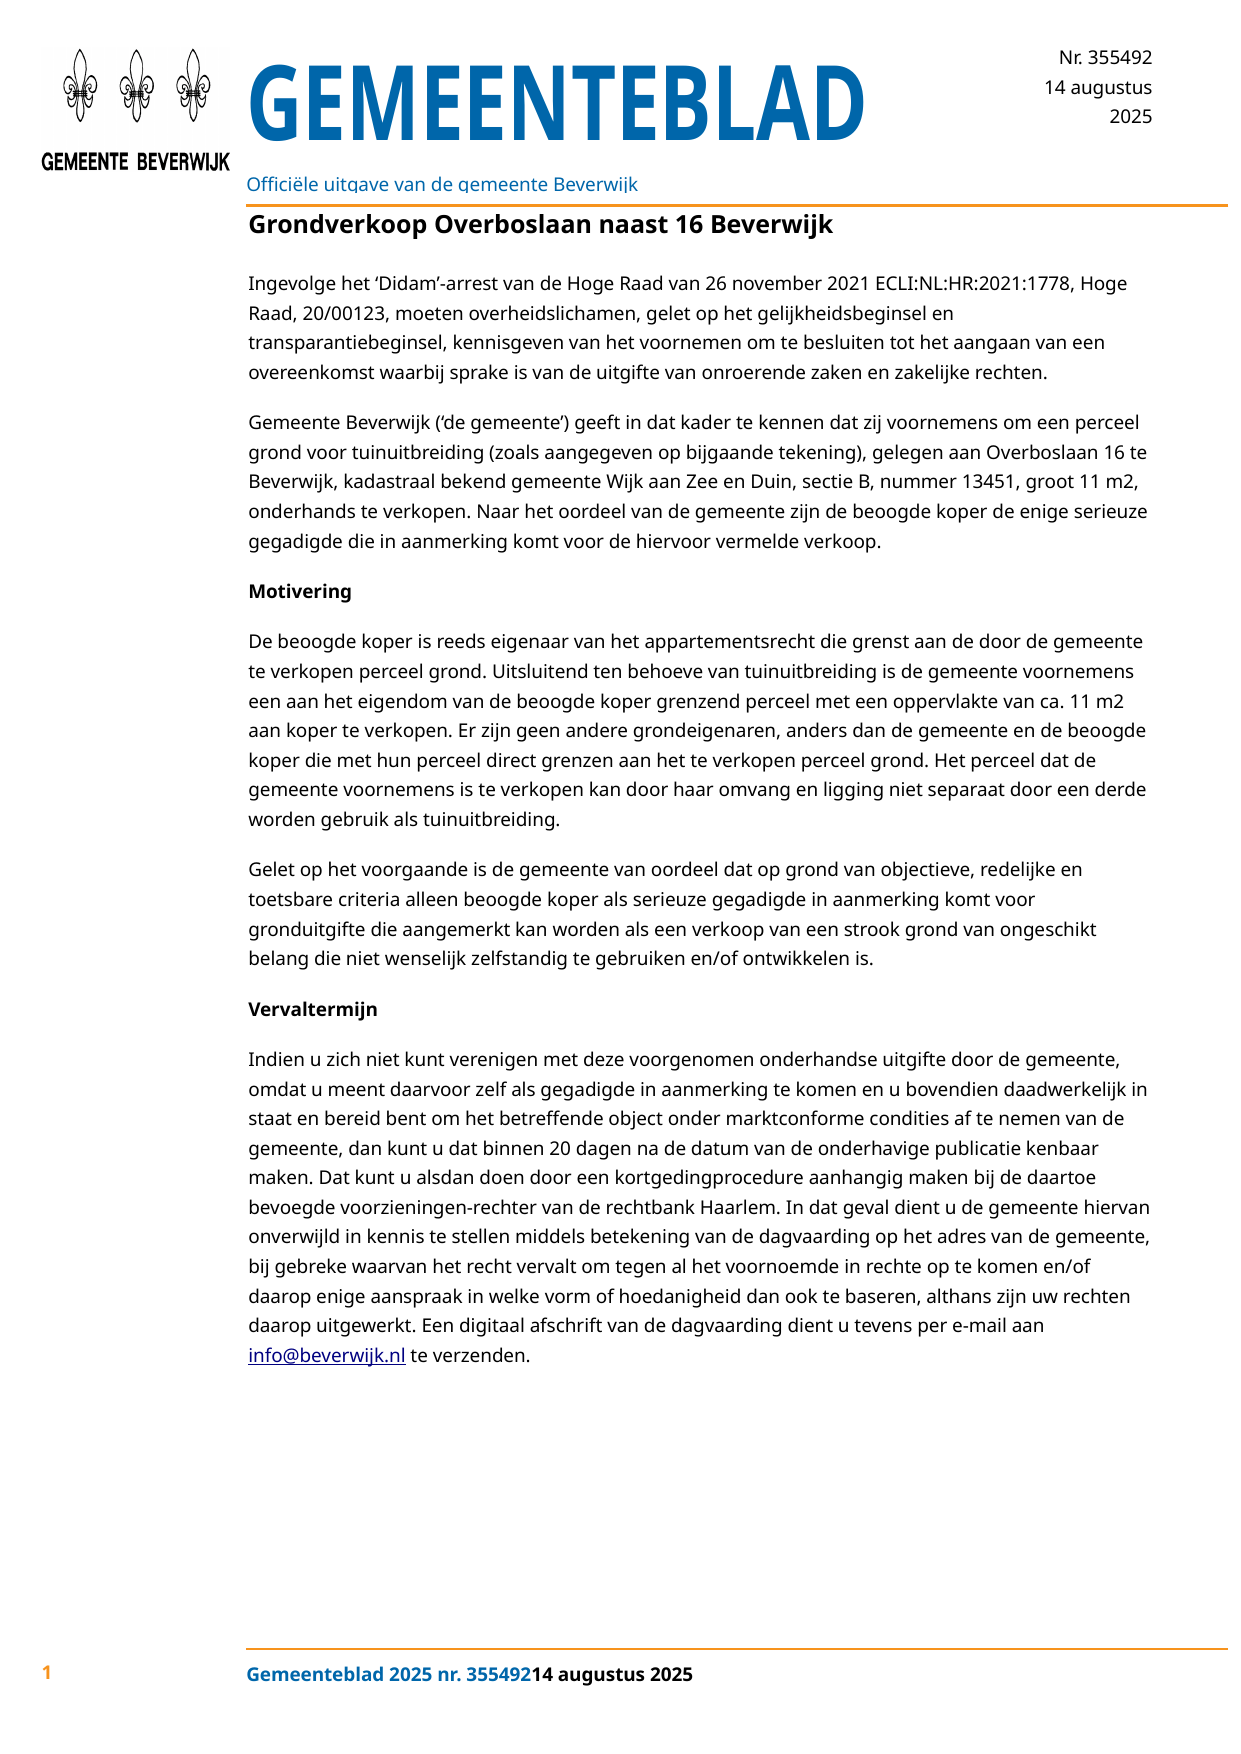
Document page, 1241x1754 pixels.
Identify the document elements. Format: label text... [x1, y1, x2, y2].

text Gemeente Beverwijk (‘de gemeente’) geeft in dat kader te kennen dat zij voornemens om een perceel grond voor tuinuitbreiding (zoals aangegeven op bijgaande tekening), gelegen aan Overboslaan 16 te Beverwijk, kadastraal bekend gemeente Wijk aan Zee en Duin, sectie B, nummer 13451, groot 11 m2, onderhands te verkopen. Naar het oordeel van de gemeente zijn de beoogde koper de enige serieuze gegadigde die in aanmerking komt voor de hiervoor vermelde verkoop. [248, 409, 1152, 553]
text Indien u zich niet kunt verenigen met deze voorgenomen onderhandse uitgifte door de gemeente, omdat u meent daarvoor zelf als gegadigde in aanmerking te komen en u bovendien daadwerkelijk in staat en bereid bent om het betreffende object onder marktconforme condities af te nemen van de gemeente, dan kunt u dat binnen 20 dagen na de datum van de onderhavige publicatie kenbaar maken. Dat kunt u alsdan doen door een kortgedingprocedure aanhangig maken bij de daartoe bevoegde voorzieningen-rechter van de rechtbank Haarlem. In dat geval dient u de gemeente hiervan onverwijld in kennis te stellen middels betekening van de dagvaarding op het adres van de gemeente, bij gebreke waarvan het recht vervalt om tegen al het voornoemde in rechte op te komen en/of daarop enige aanspraak in welke vorm of hoedanigheid dan ook te baseren, althans zijn uw rechten daarop uitgewerkt. Een digitaal afschrift van de dagvaarding dient u tevens per e-mail aan info@beverwijk.nl te verzenden. [248, 1046, 1152, 1368]
text Grondverkoop Overboslaan naast 16 Beverwijk [248, 207, 1152, 241]
text De beoogde koper is reeds eigenaar van het appartementsrecht die grenst aan de door de gemeente te verkopen perceel grond. Uitsluitend ten behoeve van tuinuitbreiding is de gemeente voornemens een aan het eigendom van de beoogde koper grenzend perceel met een oppervlakte van ca. 11 m2 aan koper te verkopen. Er zijn geen andere grondeigenaren, anders dan de gemeente en de beoogde koper die met hun perceel direct grenzen aan het te verkopen perceel grond. Het perceel dat de gemeente voornemens is te verkopen kan door haar omvang en ligging niet separaat door een derde worden gebruik als tuinuitbreiding. [248, 629, 1152, 832]
picture [41, 47, 231, 172]
text Gelet op het voorgaande is de gemeente van oordeel dat op grond van objectieve, redelijke en toetsbare criteria alleen beoogde koper als serieuze gegadigde in aanmerking komt voor gronduitgifte die aangemerkt kan worden als een verkoop van een strook grond van ongeschikt belang die niet wenselijk zelfstandig te gebruiken en/of ontwikkelen is. [248, 857, 1152, 971]
text Ingevolge het ‘Didam’-arrest van de Hoge Raad van 26 november 2021 ECLI:NL:HR:2021:1778, Hoge Raad, 20/00123, moeten overheidslichamen, gelet op het gelijkheidsbeginsel en transparantiebeginsel, kennisgeven van het voornemen om te besluiten tot het aangaan van een overeenkomst waarbij sprake is van de uitgifte van onroerende zaken en zakelijke rechten. [248, 270, 1152, 385]
text Vervaltermijn [248, 996, 1152, 1021]
text Motivering [248, 578, 1152, 604]
